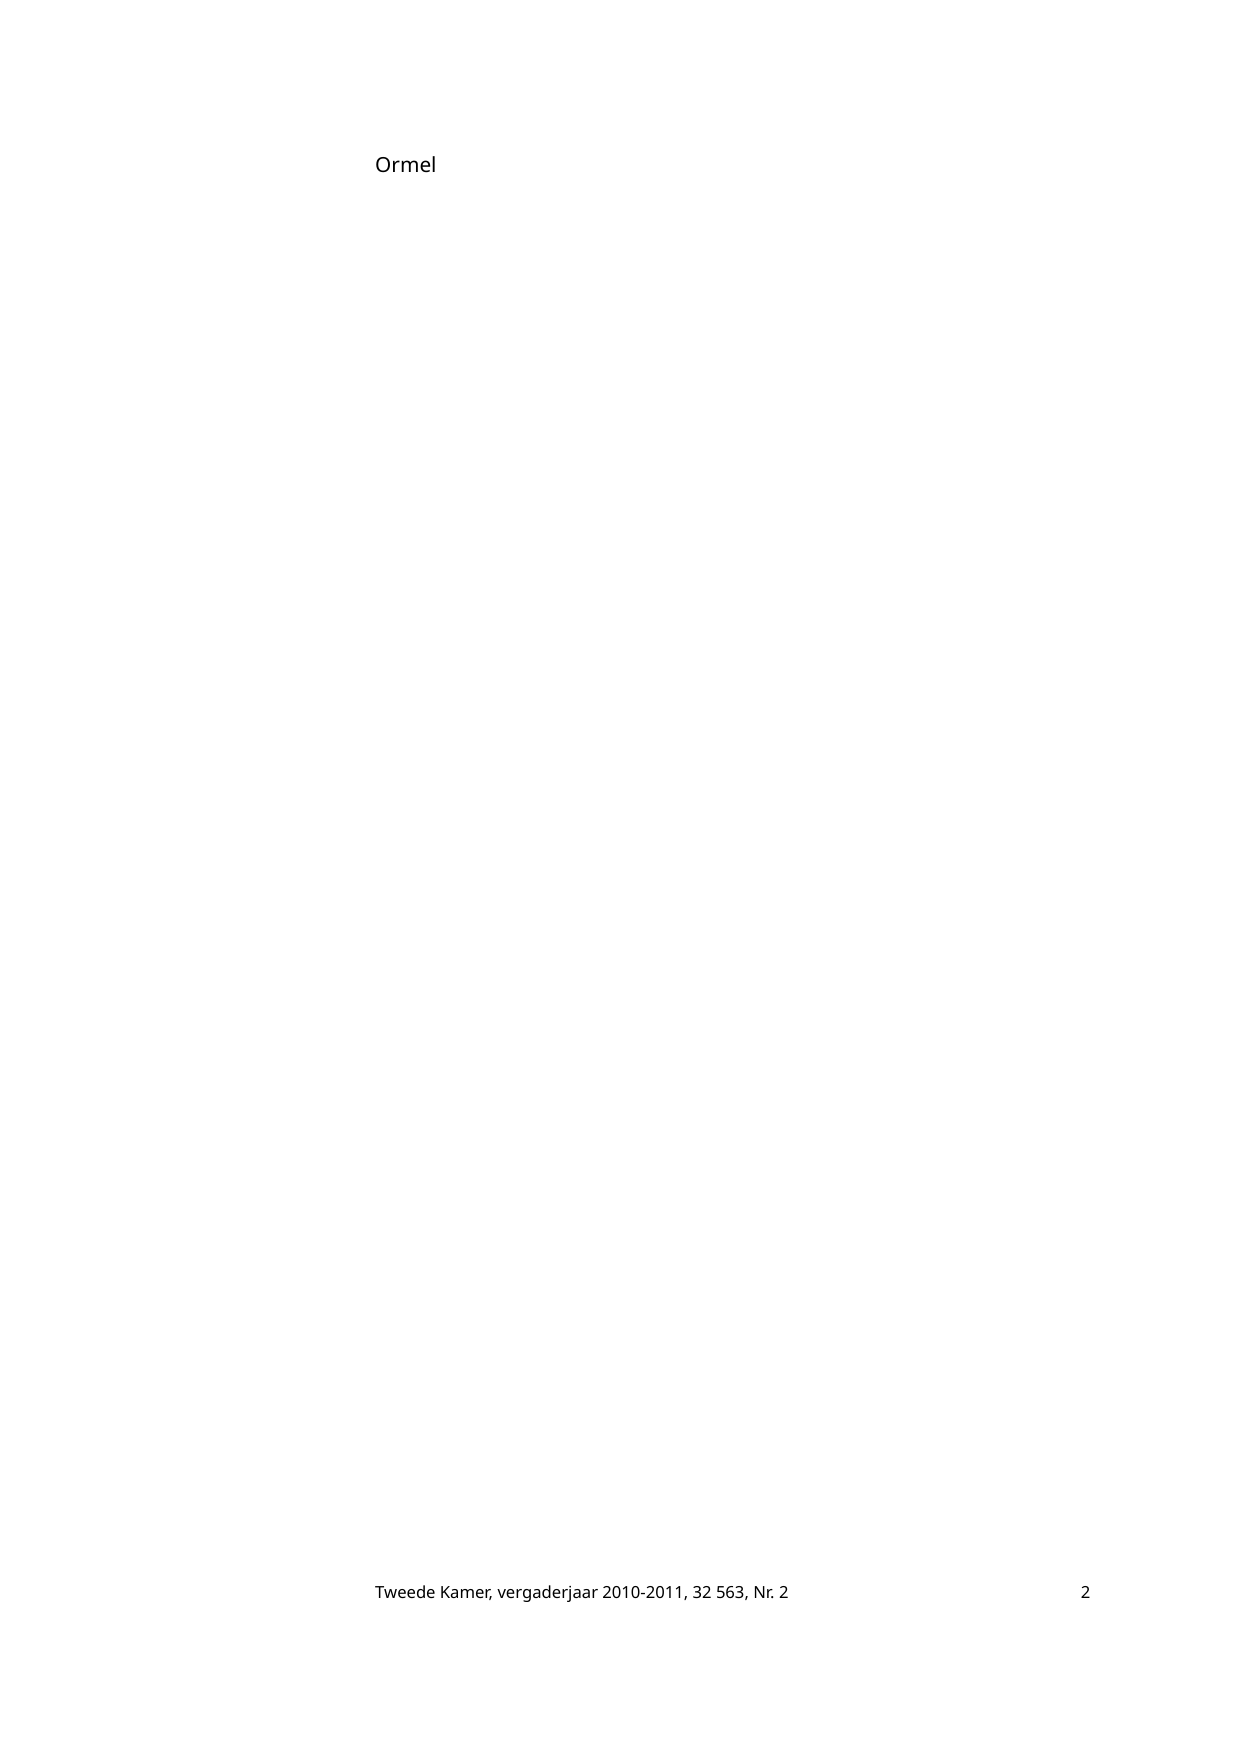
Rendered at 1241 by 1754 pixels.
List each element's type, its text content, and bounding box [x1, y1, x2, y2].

text Ormel [375, 150, 1090, 178]
